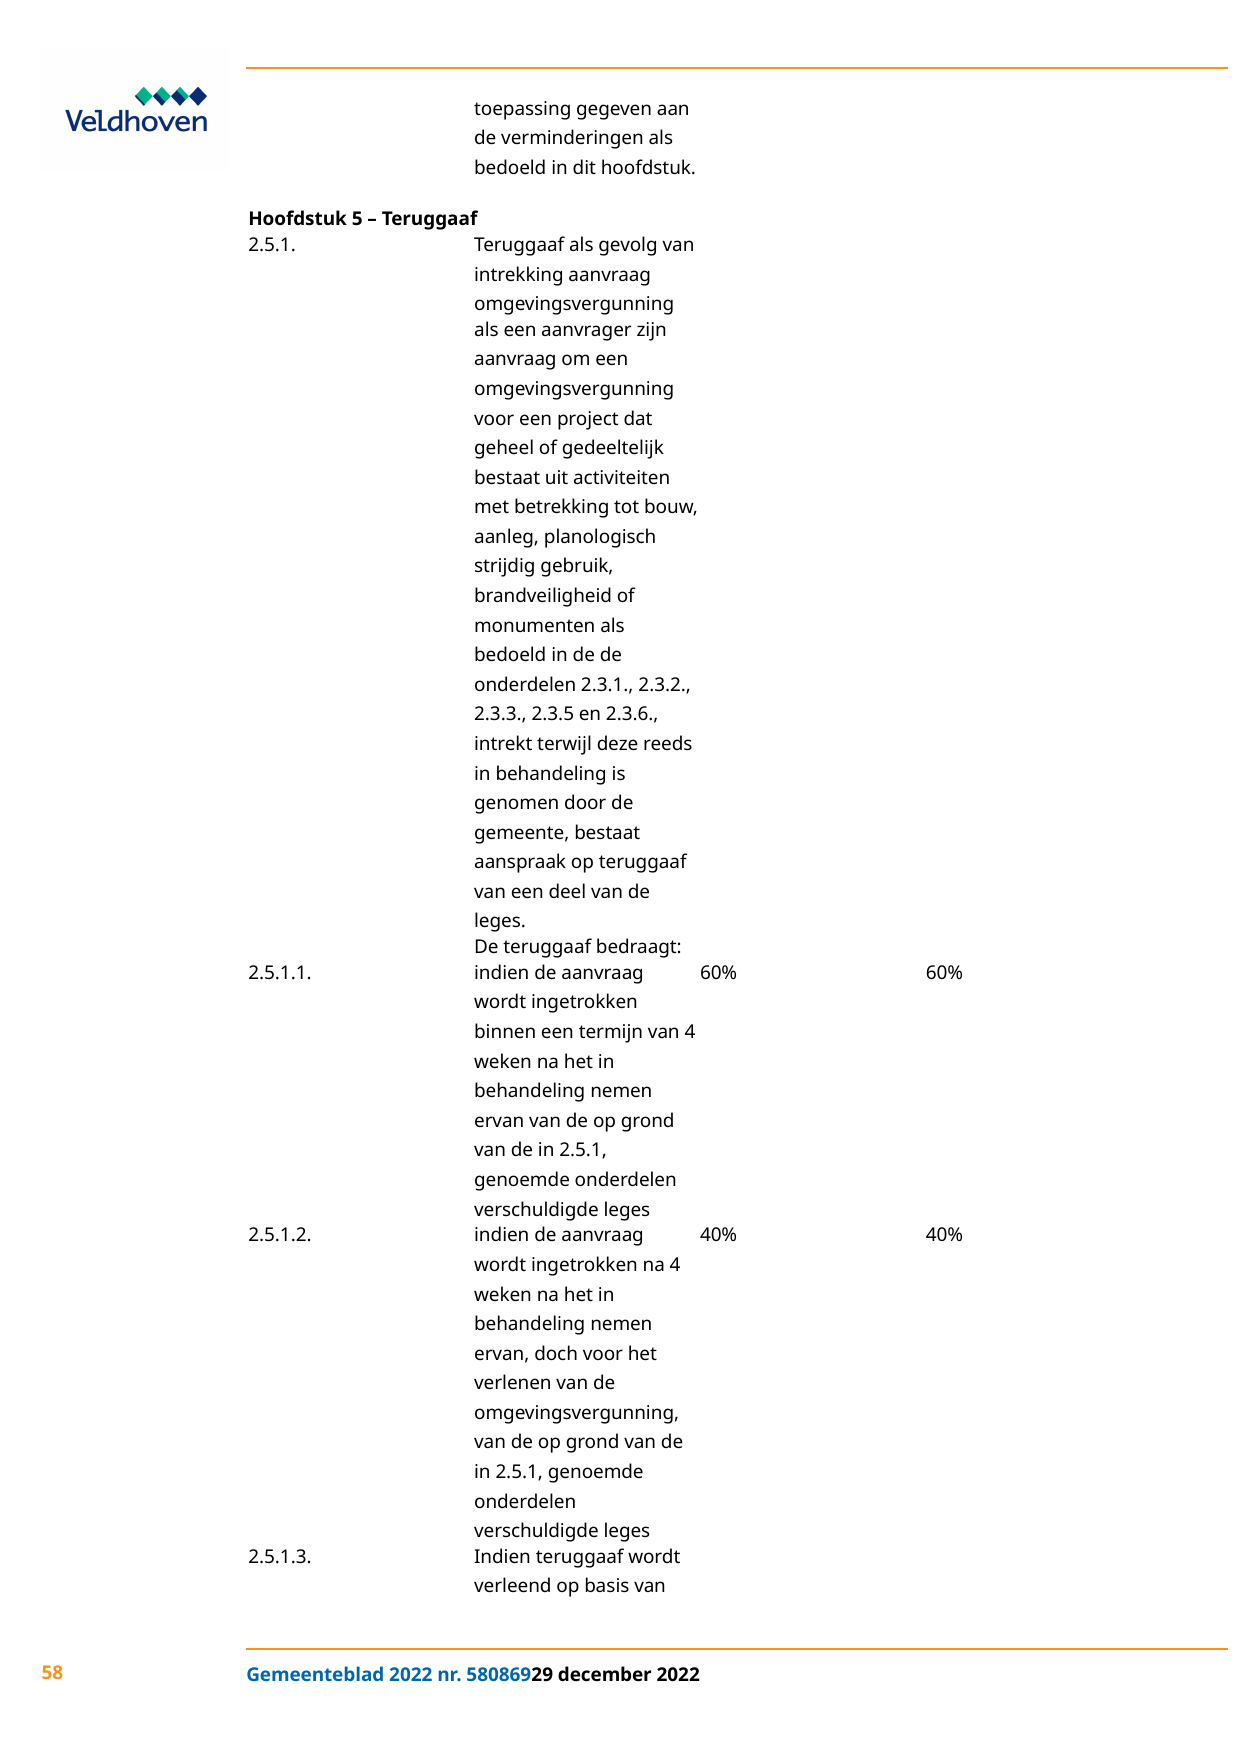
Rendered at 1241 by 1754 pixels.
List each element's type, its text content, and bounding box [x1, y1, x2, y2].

table_cell [700, 205, 926, 231]
table_cell [926, 95, 1152, 180]
table_cell [926, 1543, 1152, 1598]
table_cell [248, 934, 474, 959]
table_cell 2.5.1.3. [248, 1543, 474, 1598]
table_cell [700, 180, 926, 205]
table_cell 2.5.1.1. [248, 959, 474, 1222]
table_cell [926, 934, 1152, 959]
table_cell indien de aanvraag wordt ingetrokken na 4 weken na het in behandeling nemen ervan, doch voor het verlenen van de omgevingsvergunning, van de op grond van de in 2.5.1, genoemde onderdelen verschuldigde leges [474, 1222, 700, 1543]
table_cell Hoofdstuk 5 – Teruggaaf [248, 205, 700, 231]
table_cell [248, 95, 474, 180]
table_cell [700, 95, 926, 180]
table_cell [700, 231, 926, 316]
table_cell Teruggaaf als gevolg van intrekking aanvraag omgevingsvergunning [474, 231, 700, 316]
table_cell toepassing gegeven aan de verminderingen als bedoeld in dit hoofdstuk. [474, 95, 700, 180]
table_cell [926, 316, 1152, 933]
table_cell [926, 205, 1152, 231]
table_cell 40% [926, 1222, 1152, 1543]
table_cell [926, 180, 1152, 205]
table_cell [248, 316, 474, 933]
table_cell indien de aanvraag wordt ingetrokken binnen een termijn van 4 weken na het in behandeling nemen ervan van de op grond van de in 2.5.1, genoemde onderdelen verschuldigde leges [474, 959, 700, 1222]
table_cell [248, 180, 474, 205]
table_cell 60% [926, 959, 1152, 1222]
table_cell De teruggaaf bedraagt: [474, 934, 700, 959]
table_cell [926, 231, 1152, 316]
picture [41, 47, 231, 172]
table_cell als een aanvrager zijn aanvraag om een omgevingsvergunning voor een project dat geheel of gedeeltelijk bestaat uit activiteiten met betrekking tot bouw, aanleg, planologisch strijdig gebruik, brandveiligheid of monumenten als bedoeld in de de onderdelen 2.3.1., 2.3.2., 2.3.3., 2.3.5 en 2.3.6., intrekt terwijl deze reeds in behandeling is genomen door de gemeente, bestaat aanspraak op teruggaaf van een deel van de leges. [474, 316, 700, 933]
table_cell [700, 1543, 926, 1598]
table_cell [700, 316, 926, 933]
table_cell [474, 180, 700, 205]
table_cell 40% [700, 1222, 926, 1543]
table_cell 60% [700, 959, 926, 1222]
table_cell 2.5.1.2. [248, 1222, 474, 1543]
table_cell [700, 934, 926, 959]
table_cell Indien teruggaaf wordt verleend op basis van [474, 1543, 700, 1598]
table_cell 2.5.1. [248, 231, 474, 316]
